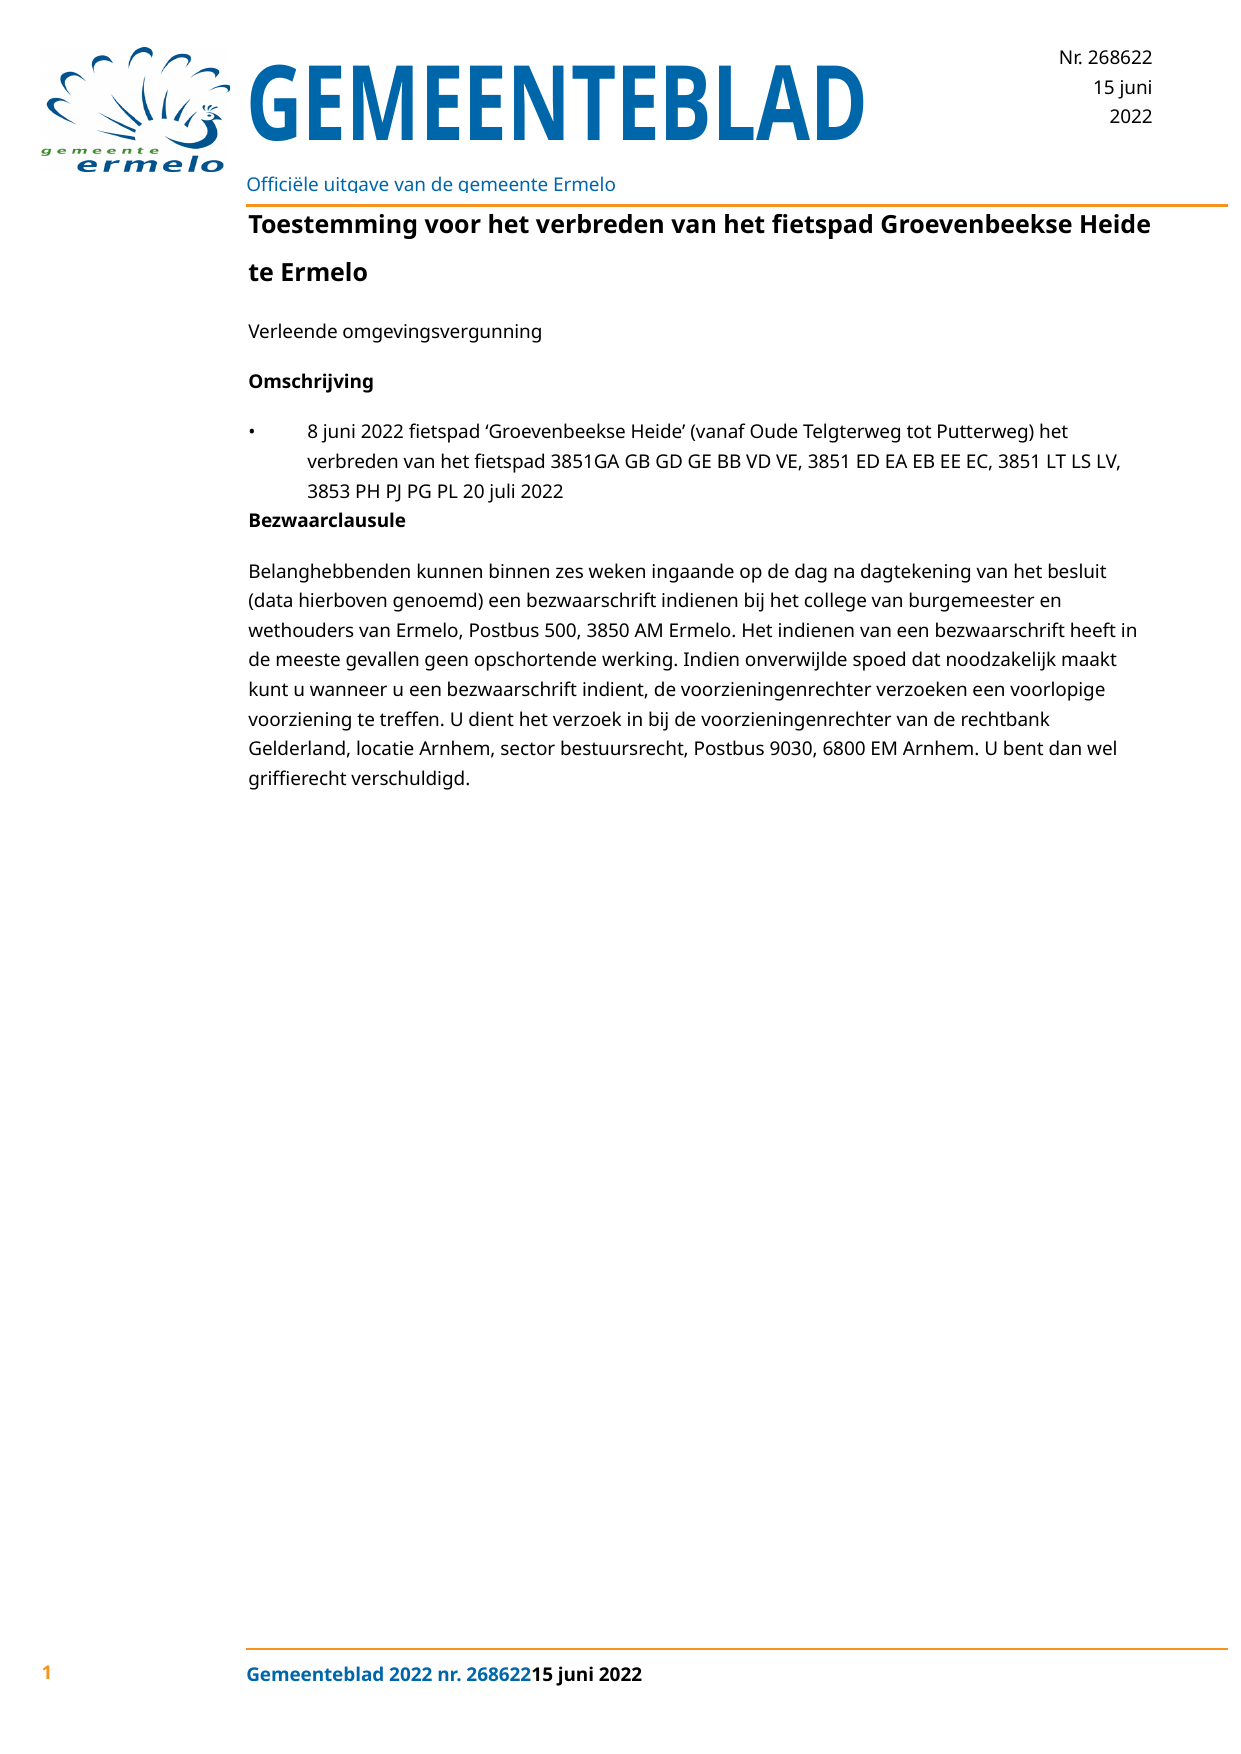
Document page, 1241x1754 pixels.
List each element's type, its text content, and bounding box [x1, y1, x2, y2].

list 8 juni 2022 fietspad ‘Groevenbeekse Heide’ (vanaf Oude Telgterweg tot Putterweg) het verbreden van het fietspad 3851GA GB GD GE BB VD VE, 3851 ED EA EB EE EC, 3851 LT LS LV, 3853 PH PJ PG PL 20 juli 2022 [248, 419, 1152, 504]
text Omschrijving [248, 368, 1152, 394]
picture [41, 47, 231, 172]
text Belanghebbenden kunnen binnen zes weken ingaande op de dag na dagtekening van het besluit (data hierboven genoemd) een bezwaarschrift indienen bij het college van burgemeester en wethouders van Ermelo, Postbus 500, 3850 AM Ermelo. Het indienen van een bezwaarschrift heeft in de meeste gevallen geen opschortende werking. Indien onverwijlde spoed dat noodzakelijk maakt kunt u wanneer u een bezwaarschrift indient, de voorzieningenrechter verzoeken een voorlopige voorziening te treffen. U dient het verzoek in bij de voorzieningenrechter van de rechtbank Gelderland, locatie Arnhem, sector bestuursrecht, Postbus 9030, 6800 EM Arnhem. U bent dan wel griffierecht verschuldigd. [248, 558, 1152, 791]
text Toestemming voor het verbreden van het fietspad Groevenbeekse Heide te Ermelo [248, 207, 1152, 288]
text Verleende omgevingsvergunning [248, 318, 1152, 344]
text Bezwaarclausule [248, 507, 1152, 533]
